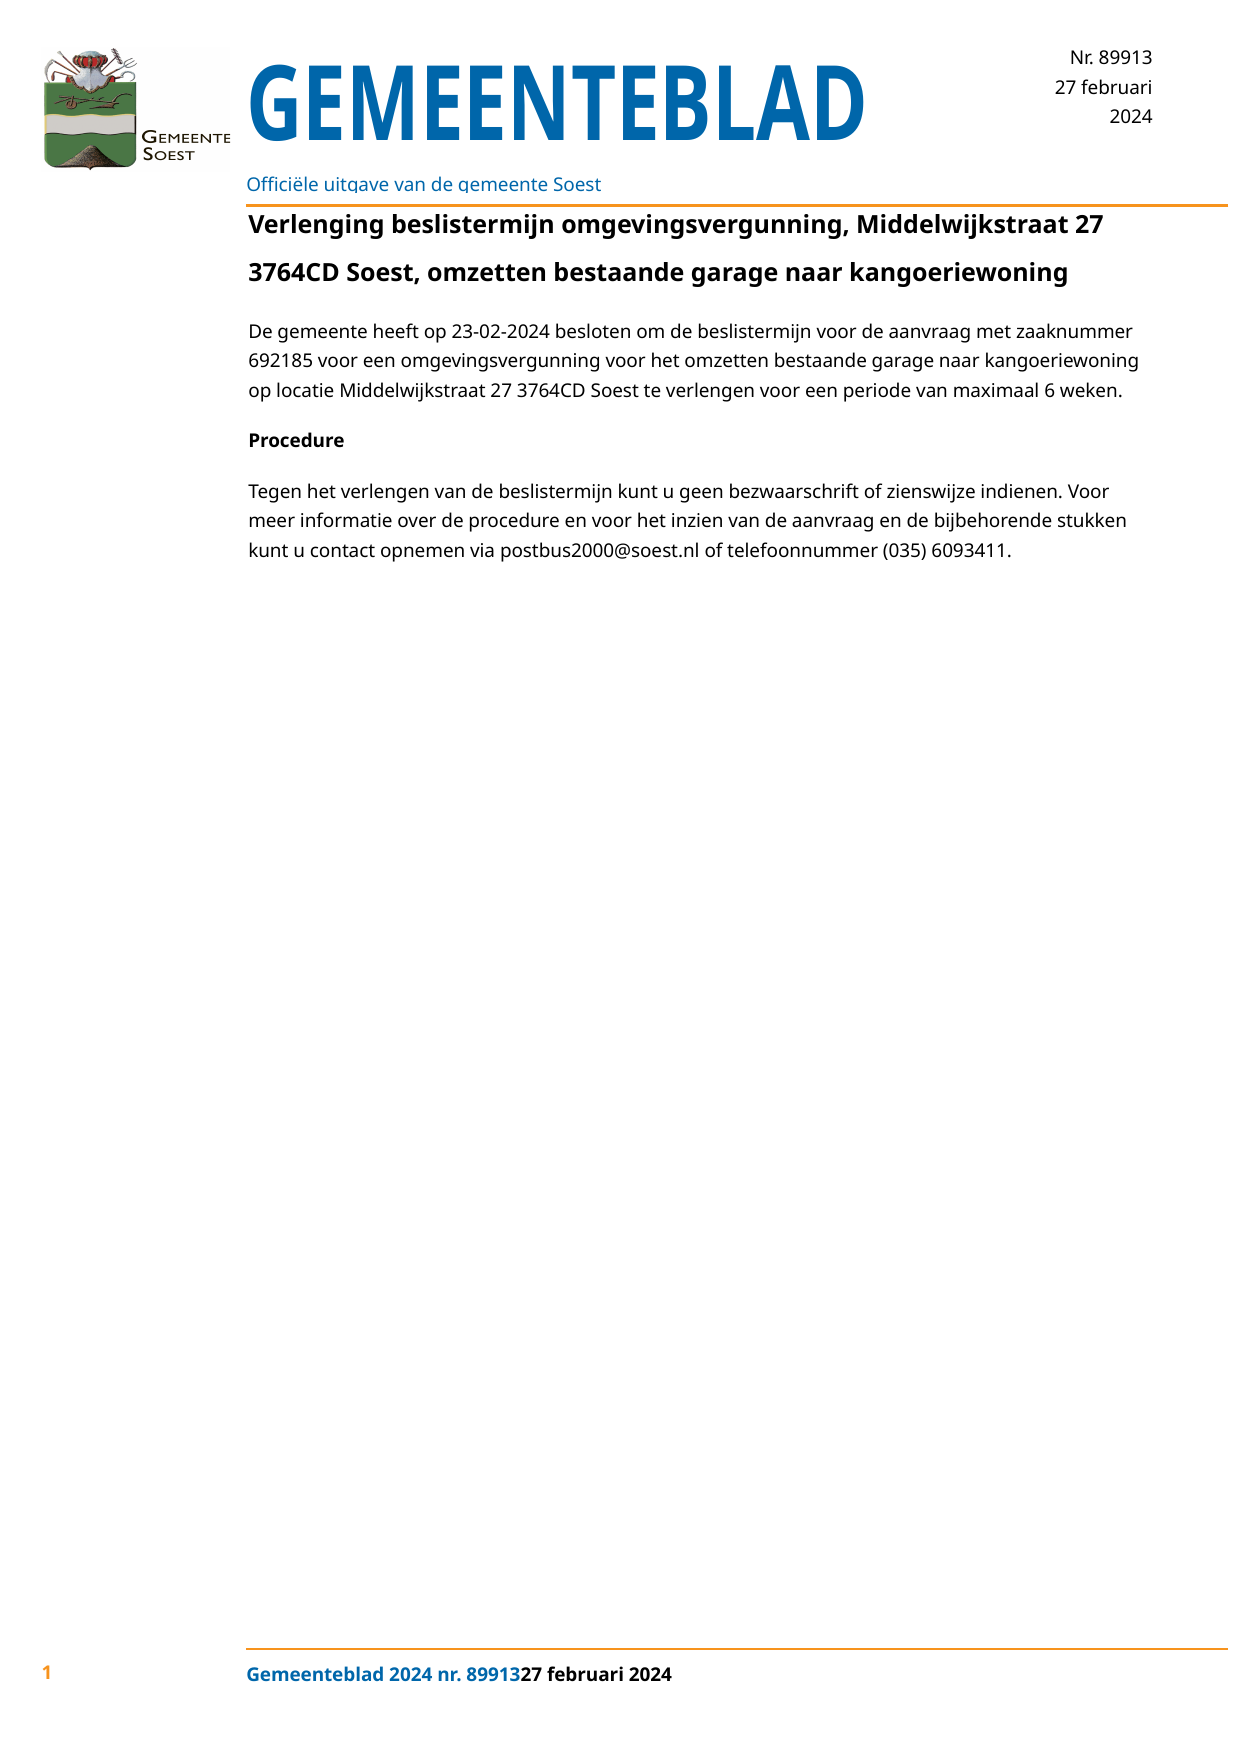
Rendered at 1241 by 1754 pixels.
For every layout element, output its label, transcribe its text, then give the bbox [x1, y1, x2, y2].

text De gemeente heeft op 23-02-2024 besloten om de beslistermijn voor de aanvraag met zaaknummer 692185 voor een omgevingsvergunning voor het omzetten bestaande garage naar kangoeriewoning op locatie Middelwijkstraat 27 3764CD Soest te verlengen voor een periode van maximaal 6 weken. [248, 318, 1152, 403]
picture [41, 47, 231, 172]
text Procedure [248, 427, 1152, 453]
text Verlenging beslistermijn omgevingsvergunning, Middelwijkstraat 27 3764CD Soest, omzetten bestaande garage naar kangoeriewoning [248, 207, 1152, 288]
text Tegen het verlengen van de beslistermijn kunt u geen bezwaarschrift of zienswijze indienen. Voor meer informatie over de procedure en voor het inzien van de aanvraag en de bijbehorende stukken kunt u contact opnemen via postbus2000@soest.nl of telefoonnummer (035) 6093411. [248, 478, 1152, 563]
